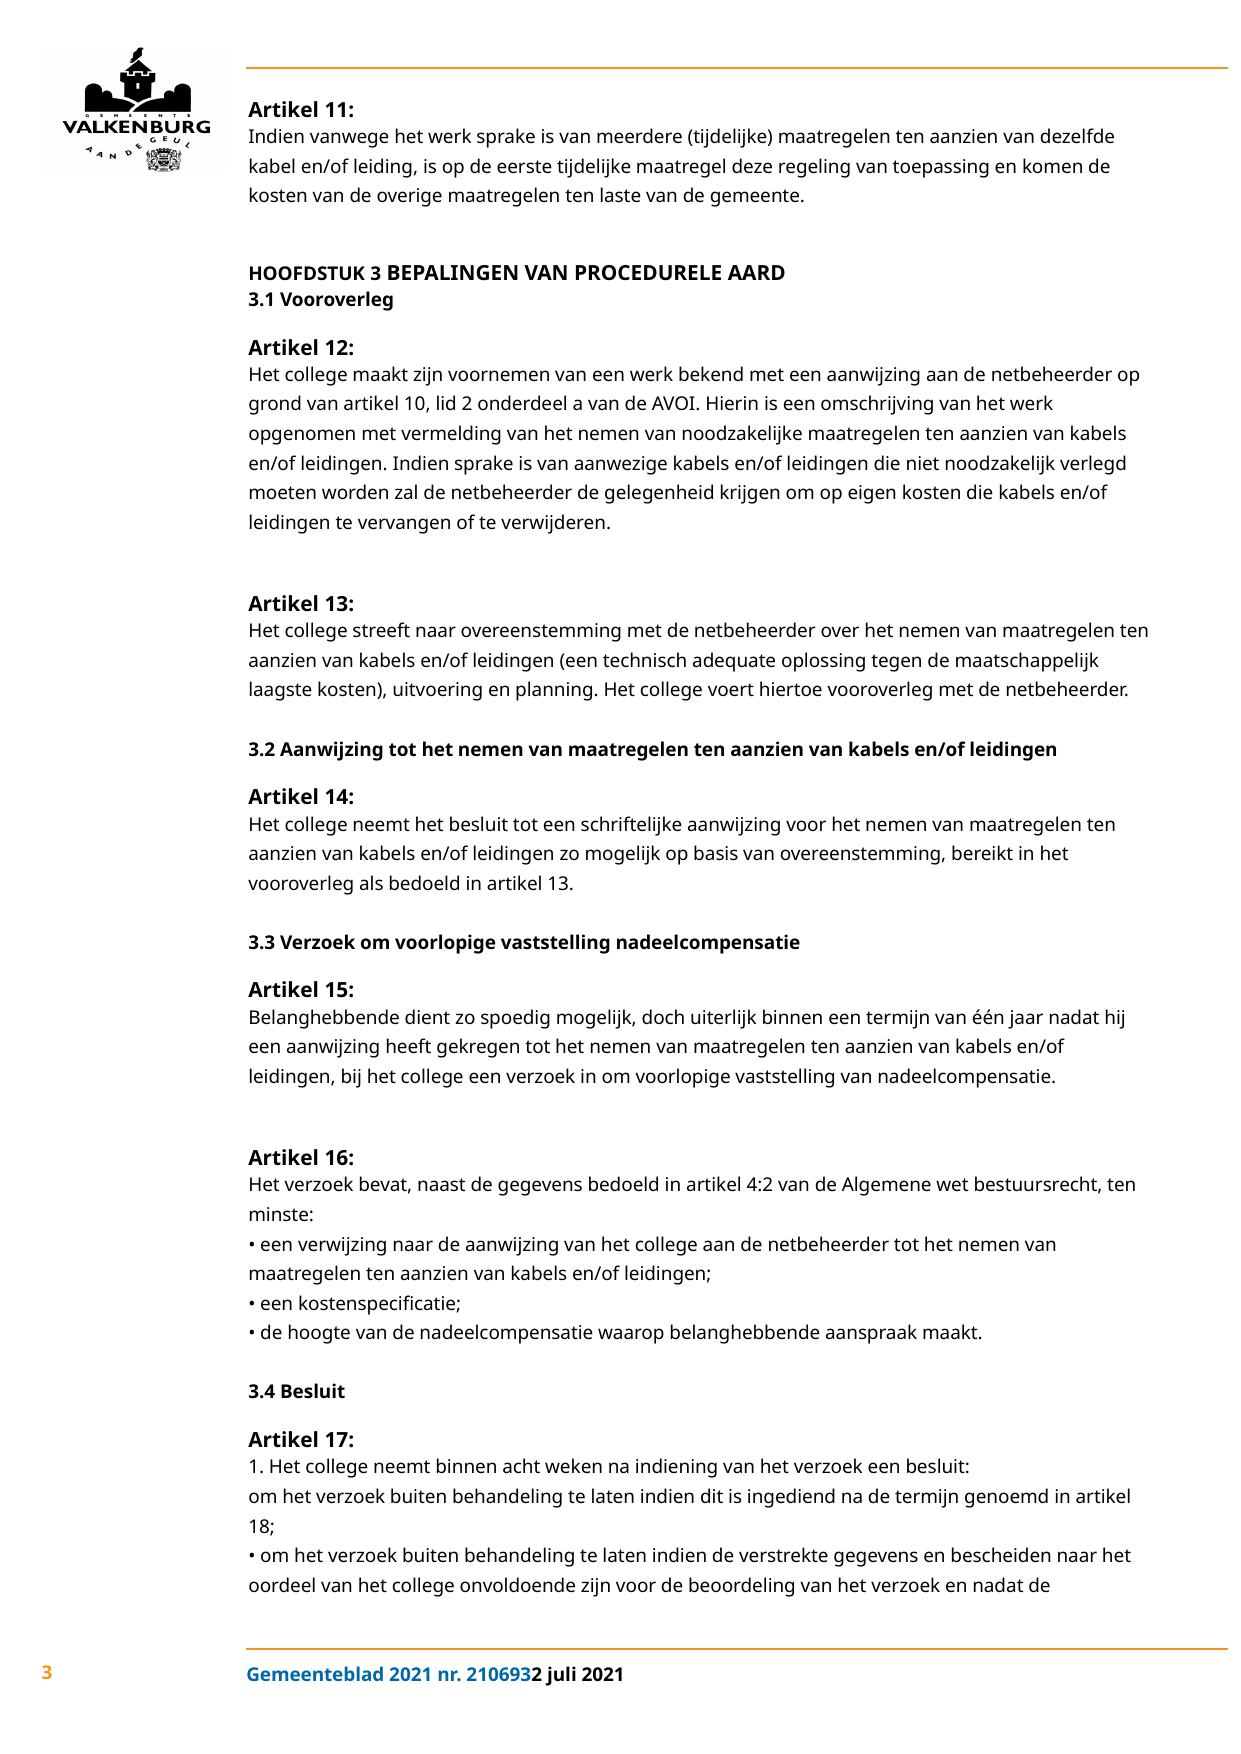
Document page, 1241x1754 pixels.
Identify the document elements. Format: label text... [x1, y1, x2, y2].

text 3.4 Besluit [248, 1379, 1152, 1404]
text HOOFDSTUK 3 BEPALINGEN VAN PROCEDURELE AARD [248, 258, 1152, 286]
text • de hoogte van de nadeelcompensatie waarop belanghebbende aanspraak maakt. [248, 1319, 1152, 1345]
text Belanghebbende dient zo spoedig mogelijk, doch uiterlijk binnen een termijn van één jaar nadat hij een aanwijzing heeft gekregen tot het nemen van maatregelen ten aanzien van kabels en/of leidingen, bij het college een verzoek in om voorlopige vaststelling van nadeelcompensatie. [248, 1004, 1152, 1089]
text Artikel 17: [248, 1425, 1152, 1454]
text Het college neemt het besluit tot een schriftelijke aanwijzing voor het nemen van maatregelen ten aanzien van kabels en/of leidingen zo mogelijk op basis van overeenstemming, bereikt in het vooroverleg als bedoeld in artikel 13. [248, 811, 1152, 896]
text 3.3 Verzoek om voorlopige vaststelling nadeelcompensatie [248, 929, 1152, 955]
text Indien vanwege het werk sprake is van meerdere (tijdelijke) maatregelen ten aanzien van dezelfde kabel en/of leiding, is op de eerste tijdelijke maatregel deze regeling van toepassing en komen de kosten van de overige maatregelen ten laste van de gemeente. [248, 123, 1152, 208]
text Artikel 15: [248, 976, 1152, 1004]
text Artikel 11: [248, 95, 1152, 123]
text Artikel 16: [248, 1143, 1152, 1172]
text Het college streeft naar overeenstemming met de netbeheerder over het nemen van maatregelen ten aanzien van kabels en/of leidingen (een technisch adequate oplossing tegen de maatschappelijk laagste kosten), uitvoering en planning. Het college voert hiertoe vooroverleg met de netbeheerder. [248, 617, 1152, 702]
text 1. Het college neemt binnen acht weken na indiening van het verzoek een besluit: [248, 1454, 1152, 1479]
text 3.2 Aanwijzing tot het nemen van maatregelen ten aanzien van kabels en/of leidingen [248, 736, 1152, 761]
text • een verwijzing naar de aanwijzing van het college aan de netbeheerder tot het nemen van maatregelen ten aanzien van kabels en/of leidingen; [248, 1231, 1152, 1286]
text 3.1 Vooroverleg [248, 286, 1152, 312]
text Het verzoek bevat, naast de gegevens bedoeld in artikel 4:2 van de Algemene wet bestuursrecht, ten minste: [248, 1172, 1152, 1227]
text Artikel 12: [248, 333, 1152, 361]
text Artikel 14: [248, 782, 1152, 811]
text • om het verzoek buiten behandeling te laten indien de verstrekte gegevens en bescheiden naar het oordeel van het college onvoldoende zijn voor de beoordeling van het verzoek en nadat de [248, 1542, 1152, 1598]
picture [41, 47, 231, 172]
text om het verzoek buiten behandeling te laten indien dit is ingediend na de termijn genoemd in artikel 18; [248, 1483, 1152, 1539]
text Artikel 13: [248, 589, 1152, 617]
text • een kostenspecificatie; [248, 1290, 1152, 1316]
text Het college maakt zijn voornemen van een werk bekend met een aanwijzing aan de netbeheerder op grond van artikel 10, lid 2 onderdeel a van de AVOI. Hierin is een omschrijving van het werk opgenomen met vermelding van het nemen van noodzakelijke maatregelen ten aanzien van kabels en/of leidingen. Indien sprake is van aanwezige kabels en/of leidingen die niet noodzakelijk verlegd moeten worden zal de netbeheerder de gelegenheid krijgen om op eigen kosten die kabels en/of leidingen te vervangen of te verwijderen. [248, 361, 1152, 535]
